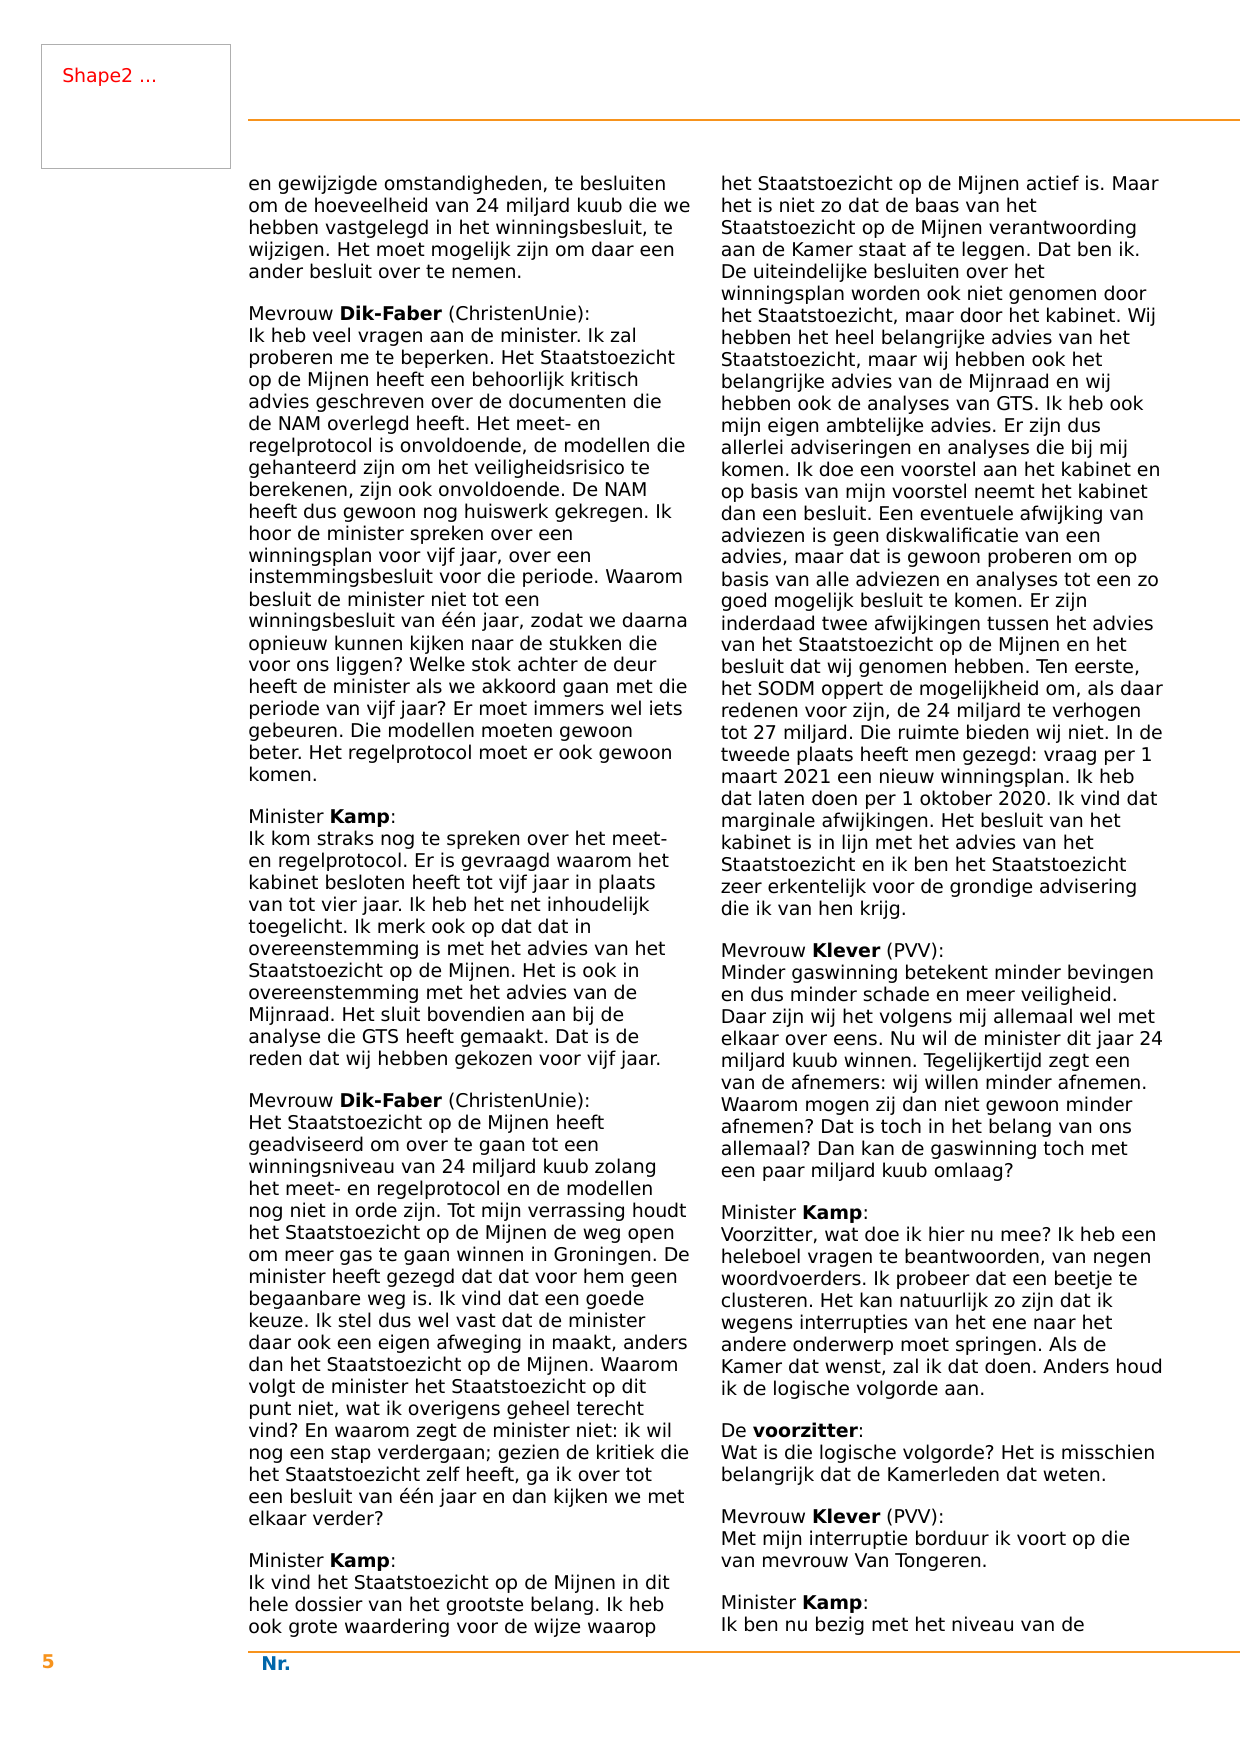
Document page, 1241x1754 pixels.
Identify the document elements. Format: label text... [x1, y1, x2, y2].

text Mevrouw Dik-Faber (ChristenUnie): [248, 1090, 691, 1112]
text Minister Kamp: [248, 1549, 691, 1572]
text Mevrouw Klever (PVV): [721, 1506, 1163, 1528]
text Ik heb veel vragen aan de minister. Ik zal proberen me te beperken. Het Staatstoezicht op de Mijnen heeft een behoorlijk kritisch advies geschreven over de documenten die de NAM overlegd heeft. Het meet- en regelprotocol is onvoldoende, de modellen die gehanteerd zijn om het veiligheidsrisico te berekenen, zijn ook onvoldoende. De NAM heeft dus gewoon nog huiswerk gekregen. Ik hoor de minister spreken over een winningsplan voor vijf jaar, over een instemmingsbesluit voor die periode. Waarom besluit de minister niet tot een winningsbesluit van één jaar, zodat we daarna opnieuw kunnen kijken naar de stukken die voor ons liggen? Welke stok achter de deur heeft de minister als we akkoord gaan met die periode van vijf jaar? Er moet immers wel iets gebeuren. Die modellen moeten gewoon beter. Het regelprotocol moet er ook gewoon komen. [248, 325, 691, 786]
text het Staatstoezicht op de Mijnen actief is. Maar het is niet zo dat de baas van het Staatstoezicht op de Mijnen verantwoording aan de Kamer staat af te leggen. Dat ben ik. De uiteindelijke besluiten over het winningsplan worden ook niet genomen door het Staatstoezicht, maar door het kabinet. Wij hebben het heel belangrijke advies van het Staatstoezicht, maar wij hebben ook het belangrijke advies van de Mijnraad en wij hebben ook de analyses van GTS. Ik heb ook mijn eigen ambtelijke advies. Er zijn dus allerlei adviseringen en analyses die bij mij komen. Ik doe een voorstel aan het kabinet en op basis van mijn voorstel neemt het kabinet dan een besluit. Een eventuele afwijking van adviezen is geen diskwalificatie van een advies, maar dat is gewoon proberen om op basis van alle adviezen en analyses tot een zo goed mogelijk besluit te komen. Er zijn inderdaad twee afwijkingen tussen het advies van het Staatstoezicht op de Mijnen en het besluit dat wij genomen hebben. Ten eerste, het SODM oppert de mogelijkheid om, als daar redenen voor zijn, de 24 miljard te verhogen tot 27 miljard. Die ruimte bieden wij niet. In de tweede plaats heeft men gezegd: vraag per 1 maart 2021 een nieuw winningsplan. Ik heb dat laten doen per 1 oktober 2020. Ik vind dat marginale afwijkingen. Het besluit van het kabinet is in lijn met het advies van het Staatstoezicht en ik ben het Staatstoezicht zeer erkentelijk voor de grondige advisering die ik van hen krijg. [721, 173, 1163, 920]
text en gewijzigde omstandigheden, te besluiten om de hoeveelheid van 24 miljard kuub die we hebben vastgelegd in het winningsbesluit, te wijzigen. Het moet mogelijk zijn om daar een ander besluit over te nemen. [248, 173, 691, 283]
text Minder gaswinning betekent minder bevingen en dus minder schade en meer veiligheid. Daar zijn wij het volgens mij allemaal wel met elkaar over eens. Nu wil de minister dit jaar 24 miljard kuub winnen. Tegelijkertijd zegt een van de afnemers: wij willen minder afnemen. Waarom mogen zij dan niet gewoon minder afnemen? Dat is toch in het belang van ons allemaal? Dan kan de gaswinning toch met een paar miljard kuub omlaag? [721, 962, 1163, 1182]
text Wat is die logische volgorde? Het is misschien belangrijk dat de Kamerleden dat weten. [721, 1442, 1163, 1486]
text Mevrouw Klever (PVV): [721, 940, 1163, 962]
text De voorzitter: [721, 1420, 1163, 1442]
text Het Staatstoezicht op de Mijnen heeft geadviseerd om over te gaan tot een winningsniveau van 24 miljard kuub zolang het meet- en regelprotocol en de modellen nog niet in orde zijn. Tot mijn verrassing houdt het Staatstoezicht op de Mijnen de weg open om meer gas te gaan winnen in Groningen. De minister heeft gezegd dat dat voor hem geen begaanbare weg is. Ik vind dat een goede keuze. Ik stel dus wel vast dat de minister daar ook een eigen afweging in maakt, anders dan het Staatstoezicht op de Mijnen. Waarom volgt de minister het Staatstoezicht op dit punt niet, wat ik overigens geheel terecht vind? En waarom zegt de minister niet: ik wil nog een stap verdergaan; gezien de kritiek die het Staatstoezicht zelf heeft, ga ik over tot een besluit van één jaar en dan kijken we met elkaar verder? [248, 1112, 691, 1529]
text Minister Kamp: [721, 1202, 1163, 1224]
text Ik kom straks nog te spreken over het meet- en regelprotocol. Er is gevraagd waarom het kabinet besloten heeft tot vijf jaar in plaats van tot vier jaar. Ik heb het net inhoudelijk toegelicht. Ik merk ook op dat dat in overeenstemming is met het advies van het Staatstoezicht op de Mijnen. Het is ook in overeenstemming met het advies van de Mijnraad. Het sluit bovendien aan bij de analyse die GTS heeft gemaakt. Dat is de reden dat wij hebben gekozen voor vijf jaar. [248, 828, 691, 1070]
text Ik ben nu bezig met het niveau van de [721, 1613, 1163, 1636]
text Minister Kamp: [248, 806, 691, 828]
text Ik vind het Staatstoezicht op de Mijnen in dit hele dossier van het grootste belang. Ik heb ook grote waardering voor de wijze waarop [248, 1572, 691, 1637]
text Met mijn interruptie borduur ik voort op die van mevrouw Van Tongeren. [721, 1528, 1163, 1572]
text Mevrouw Dik-Faber (ChristenUnie): [248, 303, 691, 325]
text Minister Kamp: [721, 1592, 1163, 1613]
text Voorzitter, wat doe ik hier nu mee? Ik heb een heleboel vragen te beantwoorden, van negen woordvoerders. Ik probeer dat een beetje te clusteren. Het kan natuurlijk zo zijn dat ik wegens interrupties van het ene naar het andere onderwerp moet springen. Als de Kamer dat wenst, zal ik dat doen. Anders houd ik de logische volgorde aan. [721, 1224, 1163, 1400]
